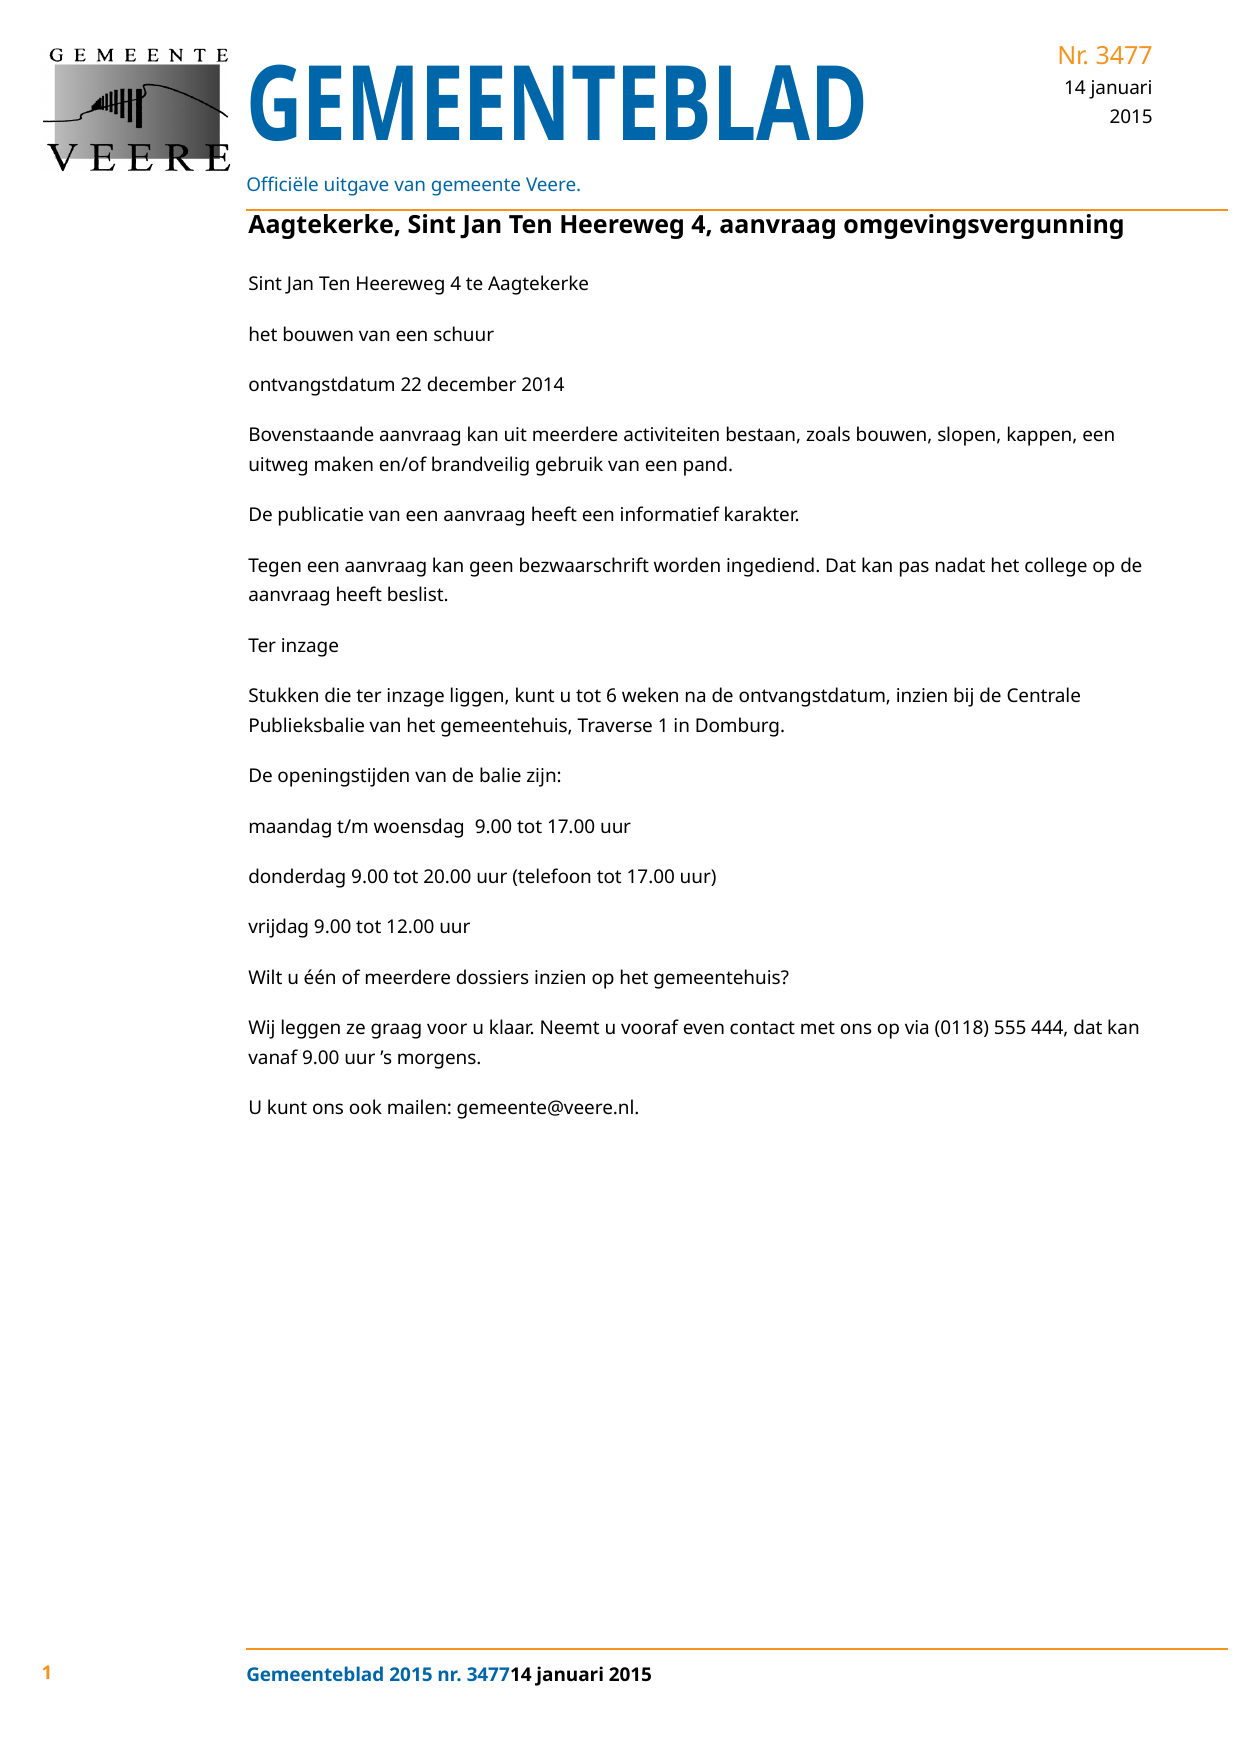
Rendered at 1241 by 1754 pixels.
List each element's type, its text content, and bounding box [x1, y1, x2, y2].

text Aagtekerke, Sint Jan Ten Heereweg 4, aanvraag omgevingsvergunning [248, 211, 1152, 241]
picture [41, 47, 231, 172]
text Wij leggen ze graag voor u klaar. Neemt u vooraf even contact met ons op via (0118) 555 444, dat kan vanaf 9.00 uur ’s morgens. [248, 1014, 1152, 1070]
text De openingstijden van de balie zijn: [248, 762, 1152, 788]
text U kunt ons ook mailen: gemeente@veere.nl. [248, 1094, 1152, 1120]
text Stukken die ter inzage liggen, kunt u tot 6 weken na de ontvangstdatum, inzien bij de Centrale Publieksbalie van het gemeentehuis, Traverse 1 in Domburg. [248, 682, 1152, 738]
text donderdag 9.00 tot 20.00 uur (telefoon tot 17.00 uur) [248, 863, 1152, 889]
text Ter inzage [248, 632, 1152, 658]
text maandag t/m woensdag 9.00 tot 17.00 uur [248, 813, 1152, 838]
text Sint Jan Ten Heereweg 4 te Aagtekerke [248, 270, 1152, 296]
text ontvangstdatum 22 december 2014 [248, 371, 1152, 397]
text Bovenstaande aanvraag kan uit meerdere activiteiten bestaan, zoals bouwen, slopen, kappen, een uitweg maken en/of brandveilig gebruik van een pand. [248, 422, 1152, 477]
text vrijdag 9.00 tot 12.00 uur [248, 914, 1152, 939]
text De publicatie van een aanvraag heeft een informatief karakter. [248, 502, 1152, 527]
text Wilt u één of meerdere dossiers inzien op het gemeentehuis? [248, 964, 1152, 990]
text Tegen een aanvraag kan geen bezwaarschrift worden ingediend. Dat kan pas nadat het college op de aanvraag heeft beslist. [248, 552, 1152, 607]
text het bouwen van een schuur [248, 321, 1152, 346]
